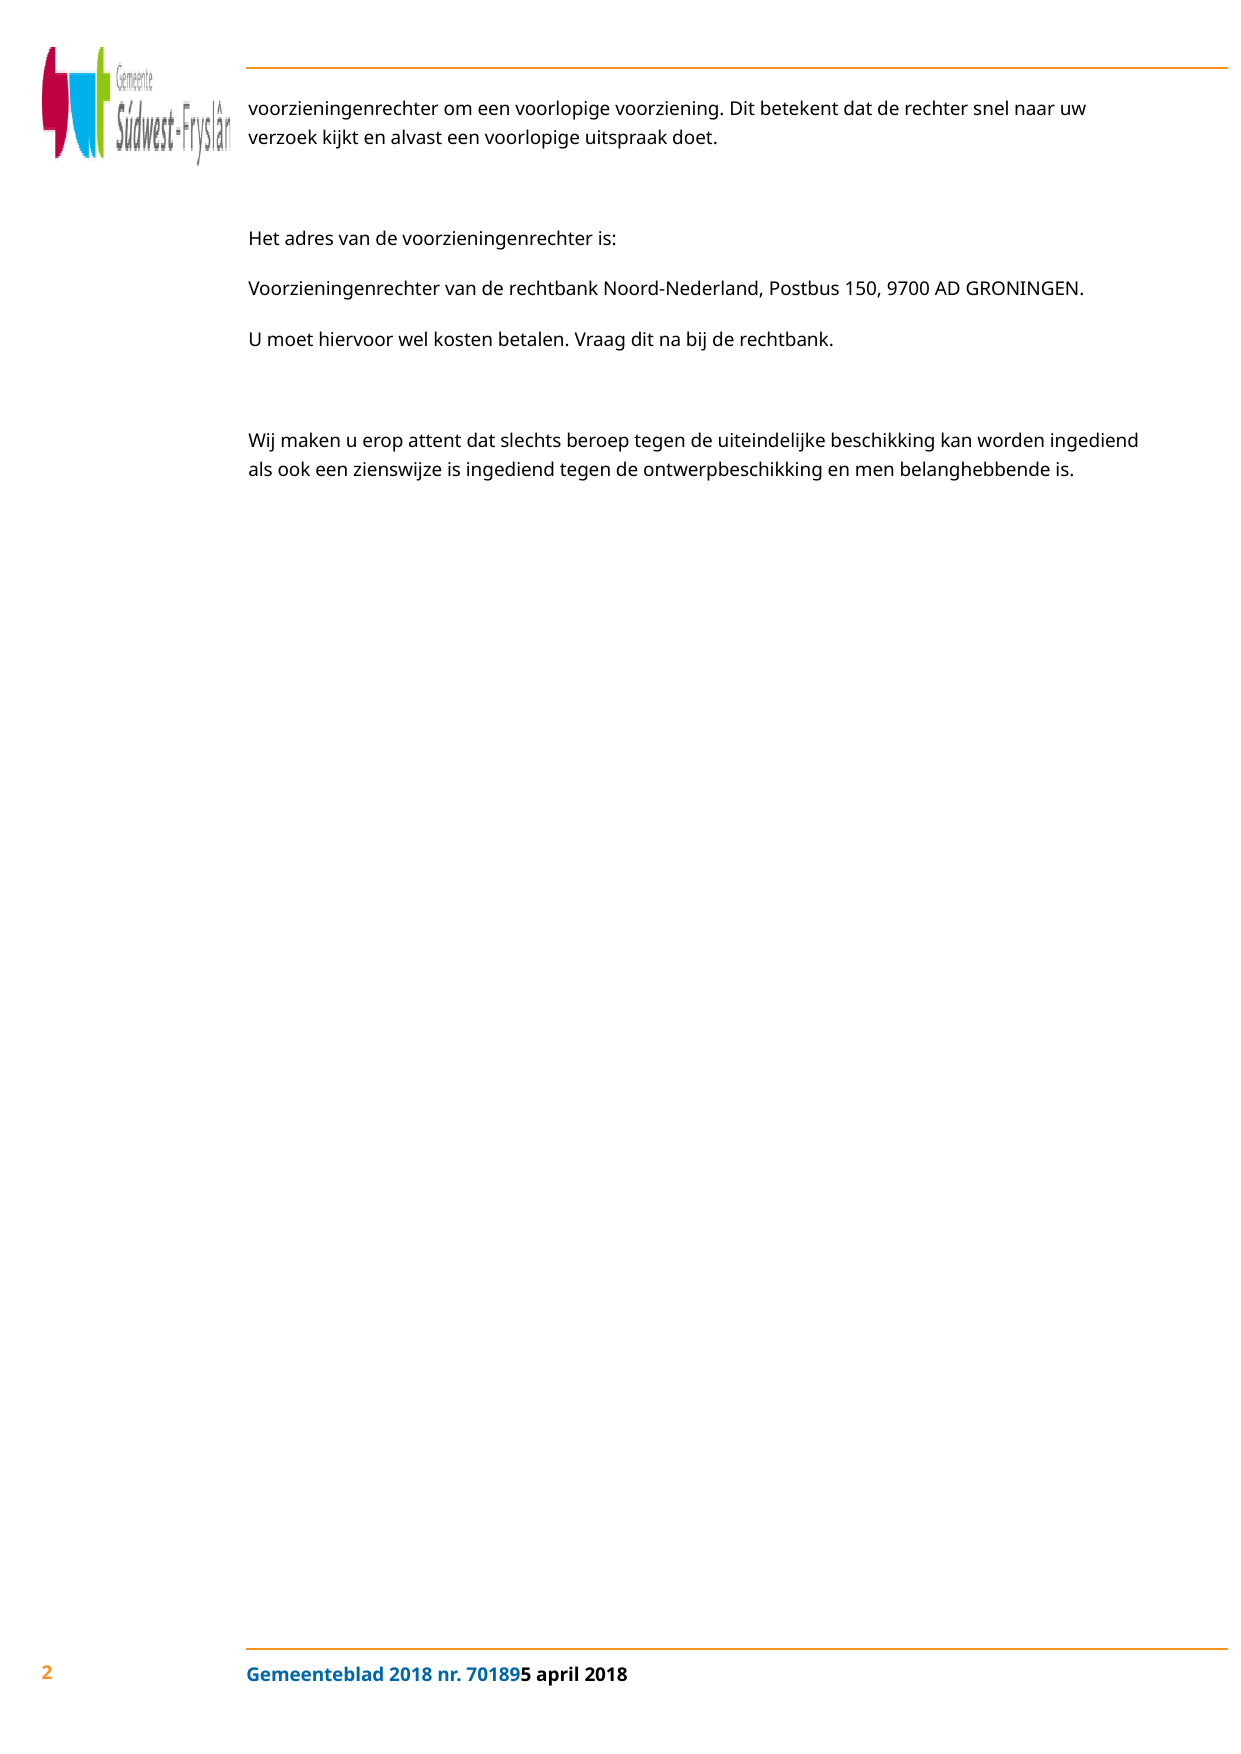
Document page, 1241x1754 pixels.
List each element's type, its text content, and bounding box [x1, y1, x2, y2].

text Voorzieningenrechter van de rechtbank Noord-Nederland, Postbus 150, 9700 AD GRONINGEN. [248, 276, 1152, 301]
picture [41, 47, 231, 172]
text U moet hiervoor wel kosten betalen. Vraag dit na bij de rechtbank. [248, 326, 1152, 352]
text voorzieningenrechter om een voorlopige voorziening. Dit betekent dat de rechter snel naar uw verzoek kijkt en alvast een voorlopige uitspraak doet. [248, 95, 1152, 150]
text Het adres van de voorzieningenrechter is: [248, 225, 1152, 251]
text Wij maken u erop attent dat slechts beroep tegen de uiteindelijke beschikking kan worden ingediend als ook een zienswijze is ingediend tegen de ontwerpbeschikking en men belanghebbende is. [248, 427, 1152, 482]
